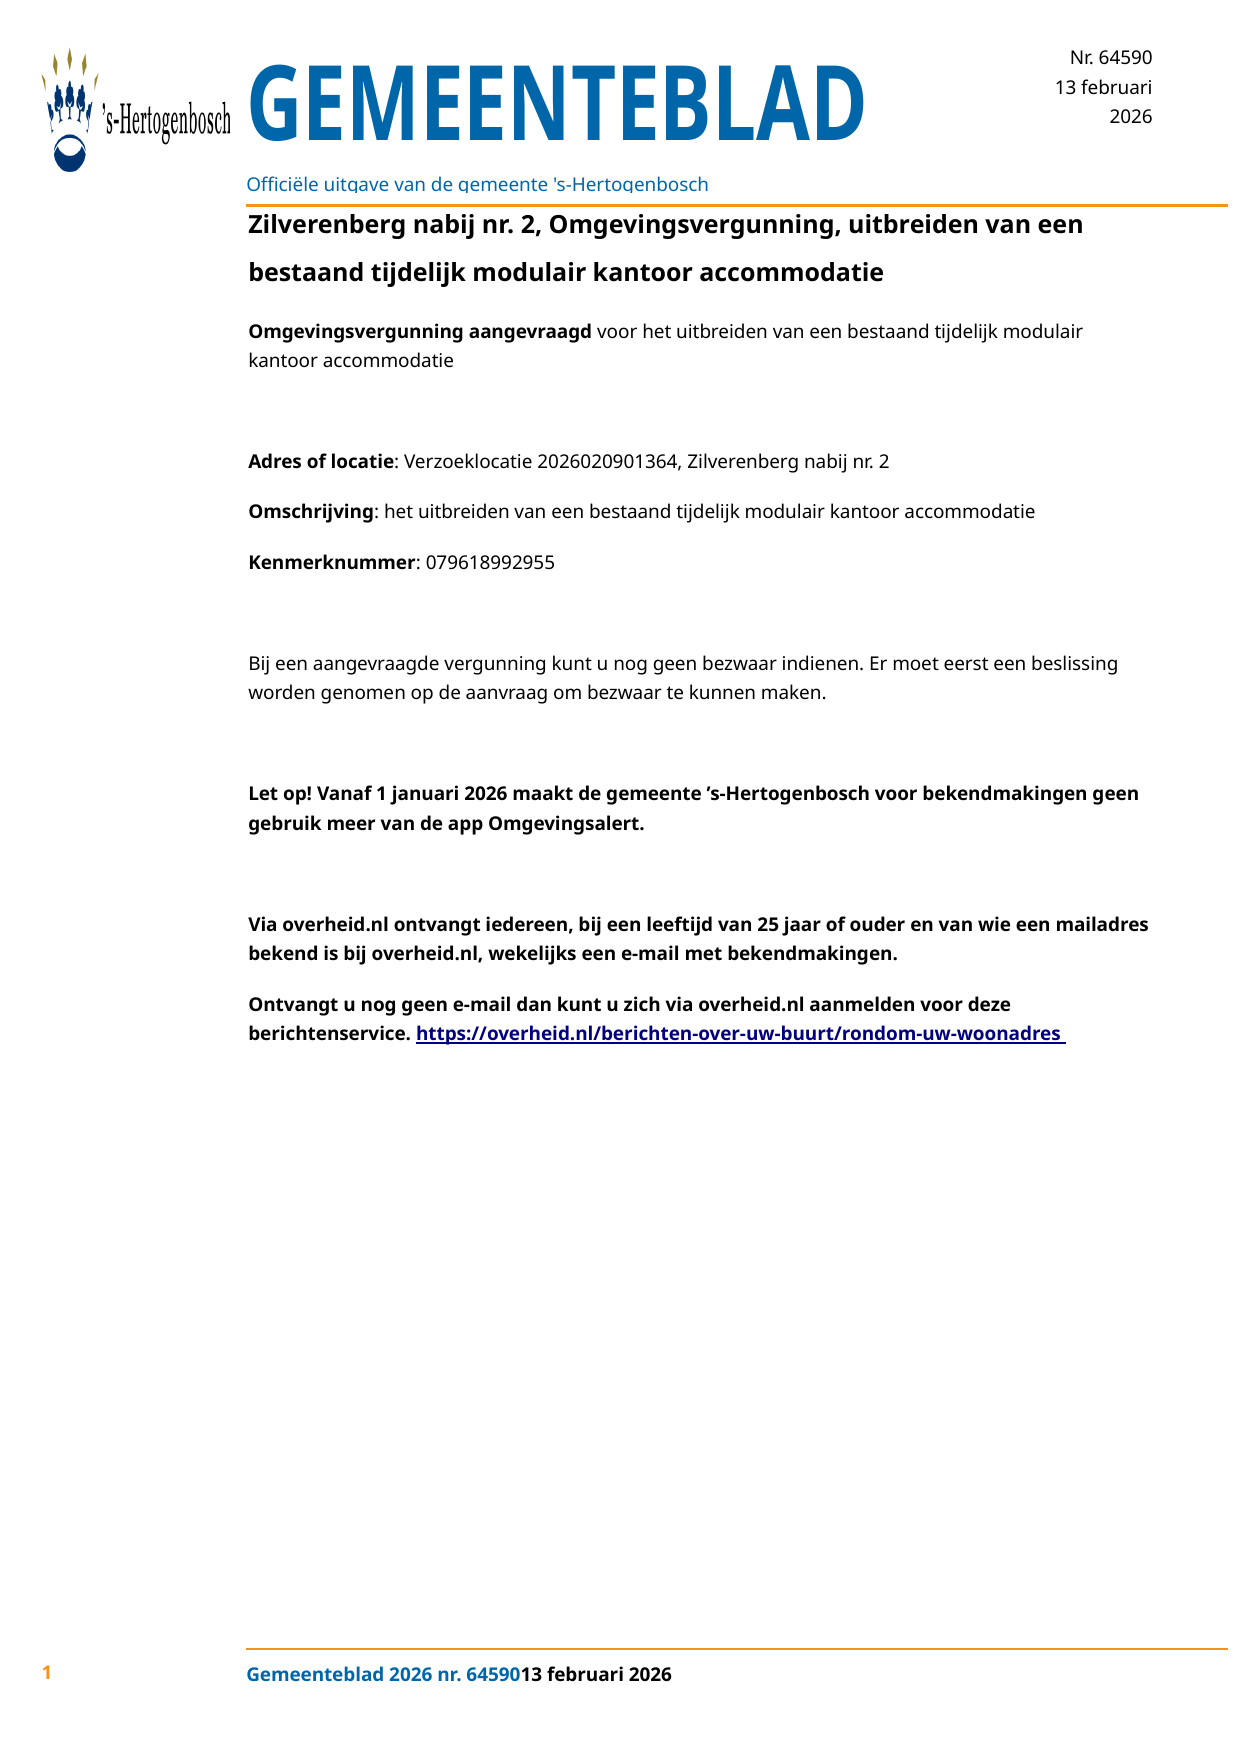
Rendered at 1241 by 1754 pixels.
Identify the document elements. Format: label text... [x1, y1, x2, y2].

text Omschrijving: het uitbreiden van een bestaand tijdelijk modulair kantoor accommodatie [248, 499, 1152, 524]
text Omgevingsvergunning aangevraagd voor het uitbreiden van een bestaand tijdelijk modulair kantoor accommodatie [248, 318, 1152, 373]
text Ontvangt u nog geen e-mail dan kunt u zich via overheid.nl aanmelden voor deze berichtenservice. https://overheid.nl/berichten-over-uw-buurt/rondom-uw-woonadres [248, 991, 1152, 1046]
text Adres of locatie: Verzoeklocatie 2026020901364, Zilverenberg nabij nr. 2 [248, 448, 1152, 474]
text Bij een aangevraagde vergunning kunt u nog geen bezwaar indienen. Er moet eerst een beslissing worden genomen op de aanvraag om bezwaar te kunnen maken. [248, 650, 1152, 705]
text Let op! Vanaf 1 januari 2026 maakt de gemeente ’s-Hertogenbosch voor bekendmakingen geen gebruik meer van de app Omgevingsalert. [248, 780, 1152, 836]
text Via overheid.nl ontvangt iedereen, bij een leeftijd van 25 jaar of ouder en van wie een mailadres bekend is bij overheid.nl, wekelijks een e-mail met bekendmakingen. [248, 911, 1152, 966]
picture [41, 47, 231, 172]
text Zilverenberg nabij nr. 2, Omgevingsvergunning, uitbreiden van een bestaand tijdelijk modulair kantoor accommodatie [248, 207, 1152, 288]
text Kenmerknummer: 079618992955 [248, 549, 1152, 575]
